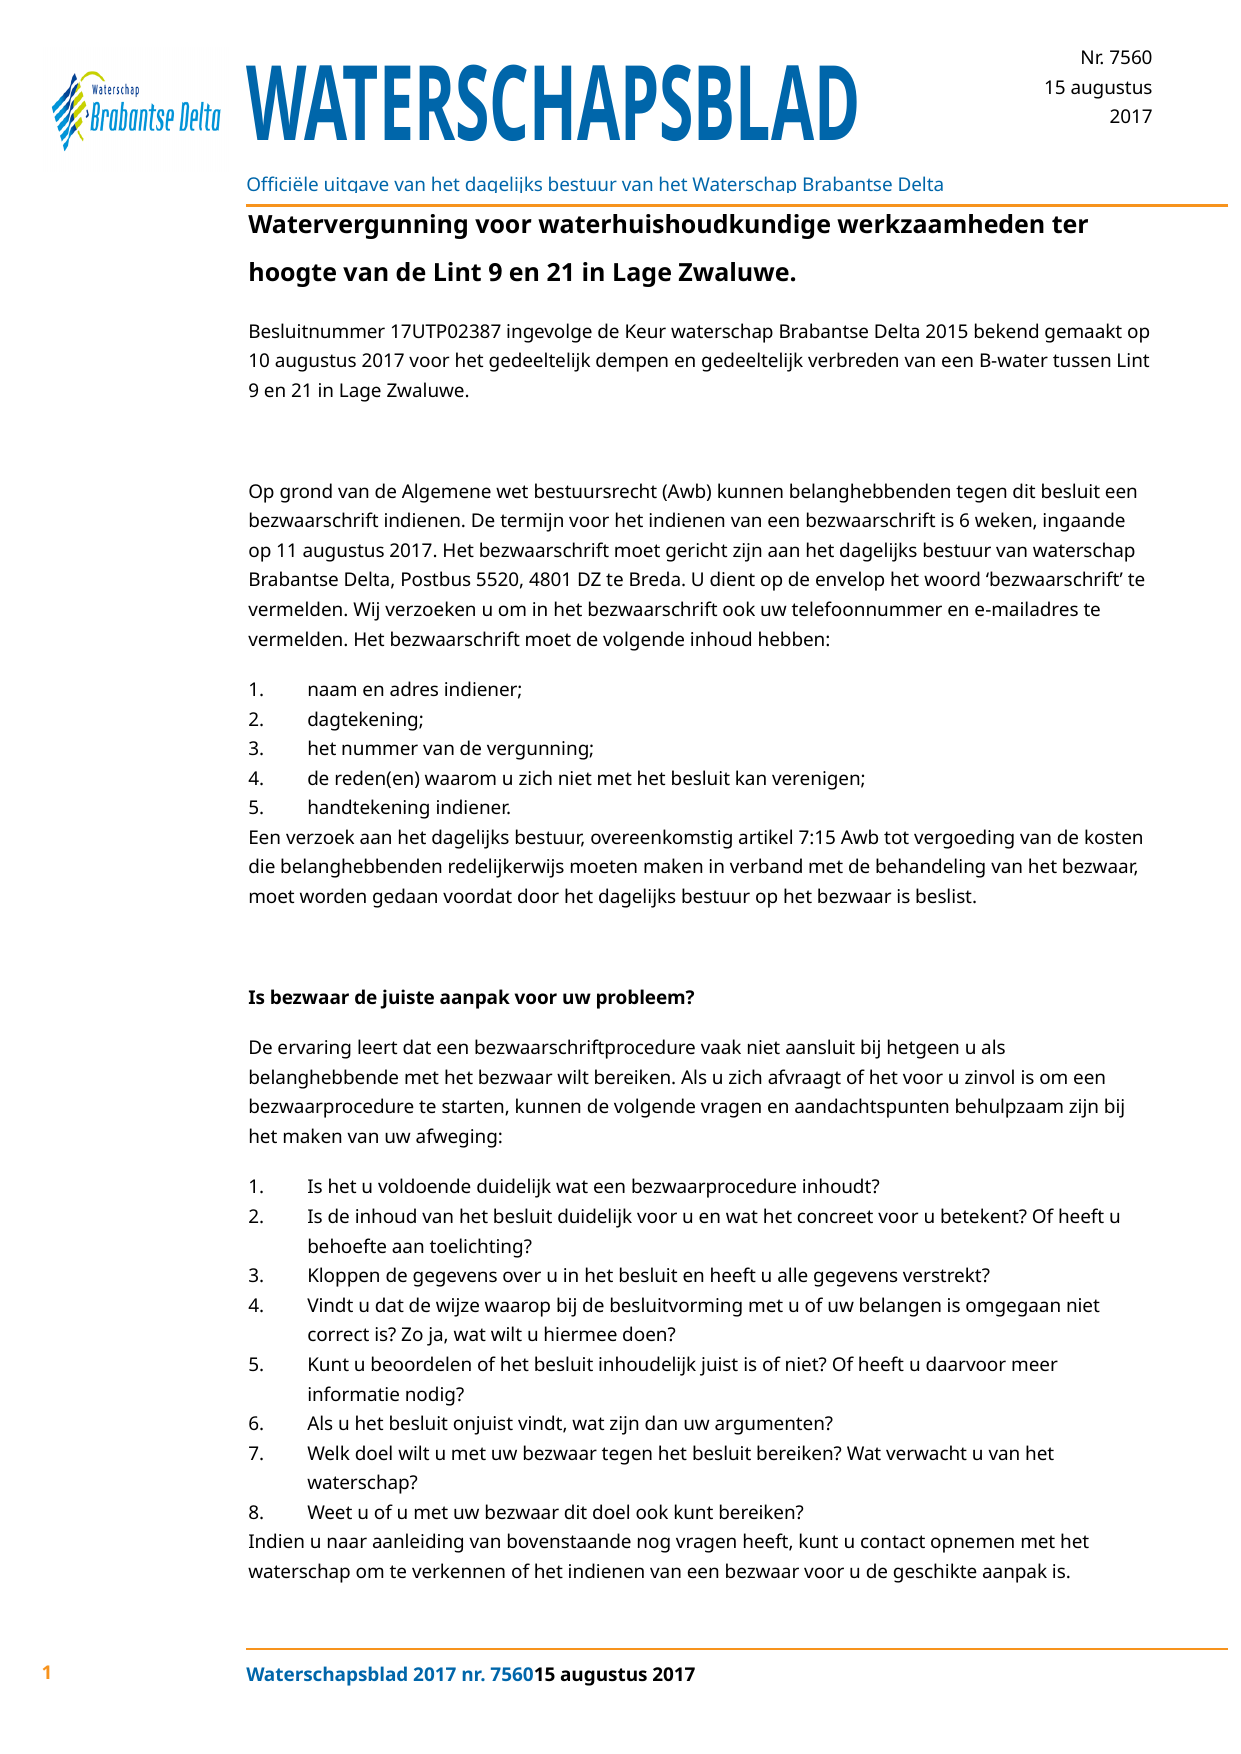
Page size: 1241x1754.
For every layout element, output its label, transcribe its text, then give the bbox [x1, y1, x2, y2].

text Is bezwaar de juiste aanpak voor uw probleem? [248, 984, 1152, 1010]
text Indien u naar aanleiding van bovenstaande nog vragen heeft, kunt u contact opnemen met het waterschap om te verkennen of het indienen van een bezwaar voor u de geschikte aanpak is. [248, 1529, 1152, 1584]
list het nummer van de vergunning; [248, 735, 1152, 761]
picture [41, 47, 231, 172]
list Is het u voldoende duidelijk wat een bezwaarprocedure inhoudt? [248, 1174, 1152, 1199]
text Besluitnummer 17UTP02387 ingevolge de Keur waterschap Brabantse Delta 2015 bekend gemaakt op 10 augustus 2017 voor het gedeeltelijk dempen en gedeeltelijk verbreden van een B-water tussen Lint 9 en 21 in Lage Zwaluwe. [248, 318, 1152, 403]
text De ervaring leert dat een bezwaarschriftprocedure vaak niet aansluit bij hetgeen u als belanghebbende met het bezwaar wilt bereiken. Als u zich afvraagt of het voor u zinvol is om een bezwaarprocedure te starten, kunnen de volgende vragen en aandachtspunten behulpzaam zijn bij het maken van uw afweging: [248, 1034, 1152, 1149]
list Als u het besluit onjuist vindt, wat zijn dan uw argumenten? [248, 1410, 1152, 1436]
list de reden(en) waarom u zich niet met het besluit kan verenigen; [248, 765, 1152, 791]
list naam en adres indiener; [248, 676, 1152, 702]
text Een verzoek aan het dagelijks bestuur, overeenkomstig artikel 7:15 Awb tot vergoeding van de kosten die belanghebbenden redelijkerwijs moeten maken in verband met de behandeling van het bezwaar, moet worden gedaan voordat door het dagelijks bestuur op het bezwaar is beslist. [248, 824, 1152, 909]
list Vindt u dat de wijze waarop bij de besluitvorming met u of uw belangen is omgegaan niet correct is? Zo ja, wat wilt u hiermee doen? [248, 1292, 1152, 1347]
list Welk doel wilt u met uw bezwaar tegen het besluit bereiken? Wat verwacht u van het waterschap? [248, 1440, 1152, 1495]
list dagtekening; [248, 706, 1152, 732]
text Op grond van de Algemene wet bestuursrecht (Awb) kunnen belanghebbenden tegen dit besluit een bezwaarschrift indienen. De termijn voor het indienen van een bezwaarschrift is 6 weken, ingaande op 11 augustus 2017. Het bezwaarschrift moet gericht zijn aan het dagelijks bestuur van waterschap Brabantse Delta, Postbus 5520, 4801 DZ te Breda. U dient op de envelop het woord ‘bezwaarschrift’ te vermelden. Wij verzoeken u om in het bezwaarschrift ook uw telefoonnummer en e‑mailadres te vermelden. Het bezwaarschrift moet de volgende inhoud hebben: [248, 478, 1152, 652]
text Watervergunning voor waterhuishoudkundige werkzaamheden ter hoogte van de Lint 9 en 21 in Lage Zwaluwe. [248, 207, 1152, 288]
list Weet u of u met uw bezwaar dit doel ook kunt bereiken? [248, 1499, 1152, 1525]
list Kloppen de gegevens over u in het besluit en heeft u alle gegevens verstrekt? [248, 1262, 1152, 1288]
list handtekening indiener. [248, 794, 1152, 820]
list Kunt u beoordelen of het besluit inhoudelijk juist is of niet? Of heeft u daarvoor meer informatie nodig? [248, 1351, 1152, 1407]
list Is de inhoud van het besluit duidelijk voor u en wat het concreet voor u betekent? Of heeft u behoefte aan toelichting? [248, 1203, 1152, 1259]
